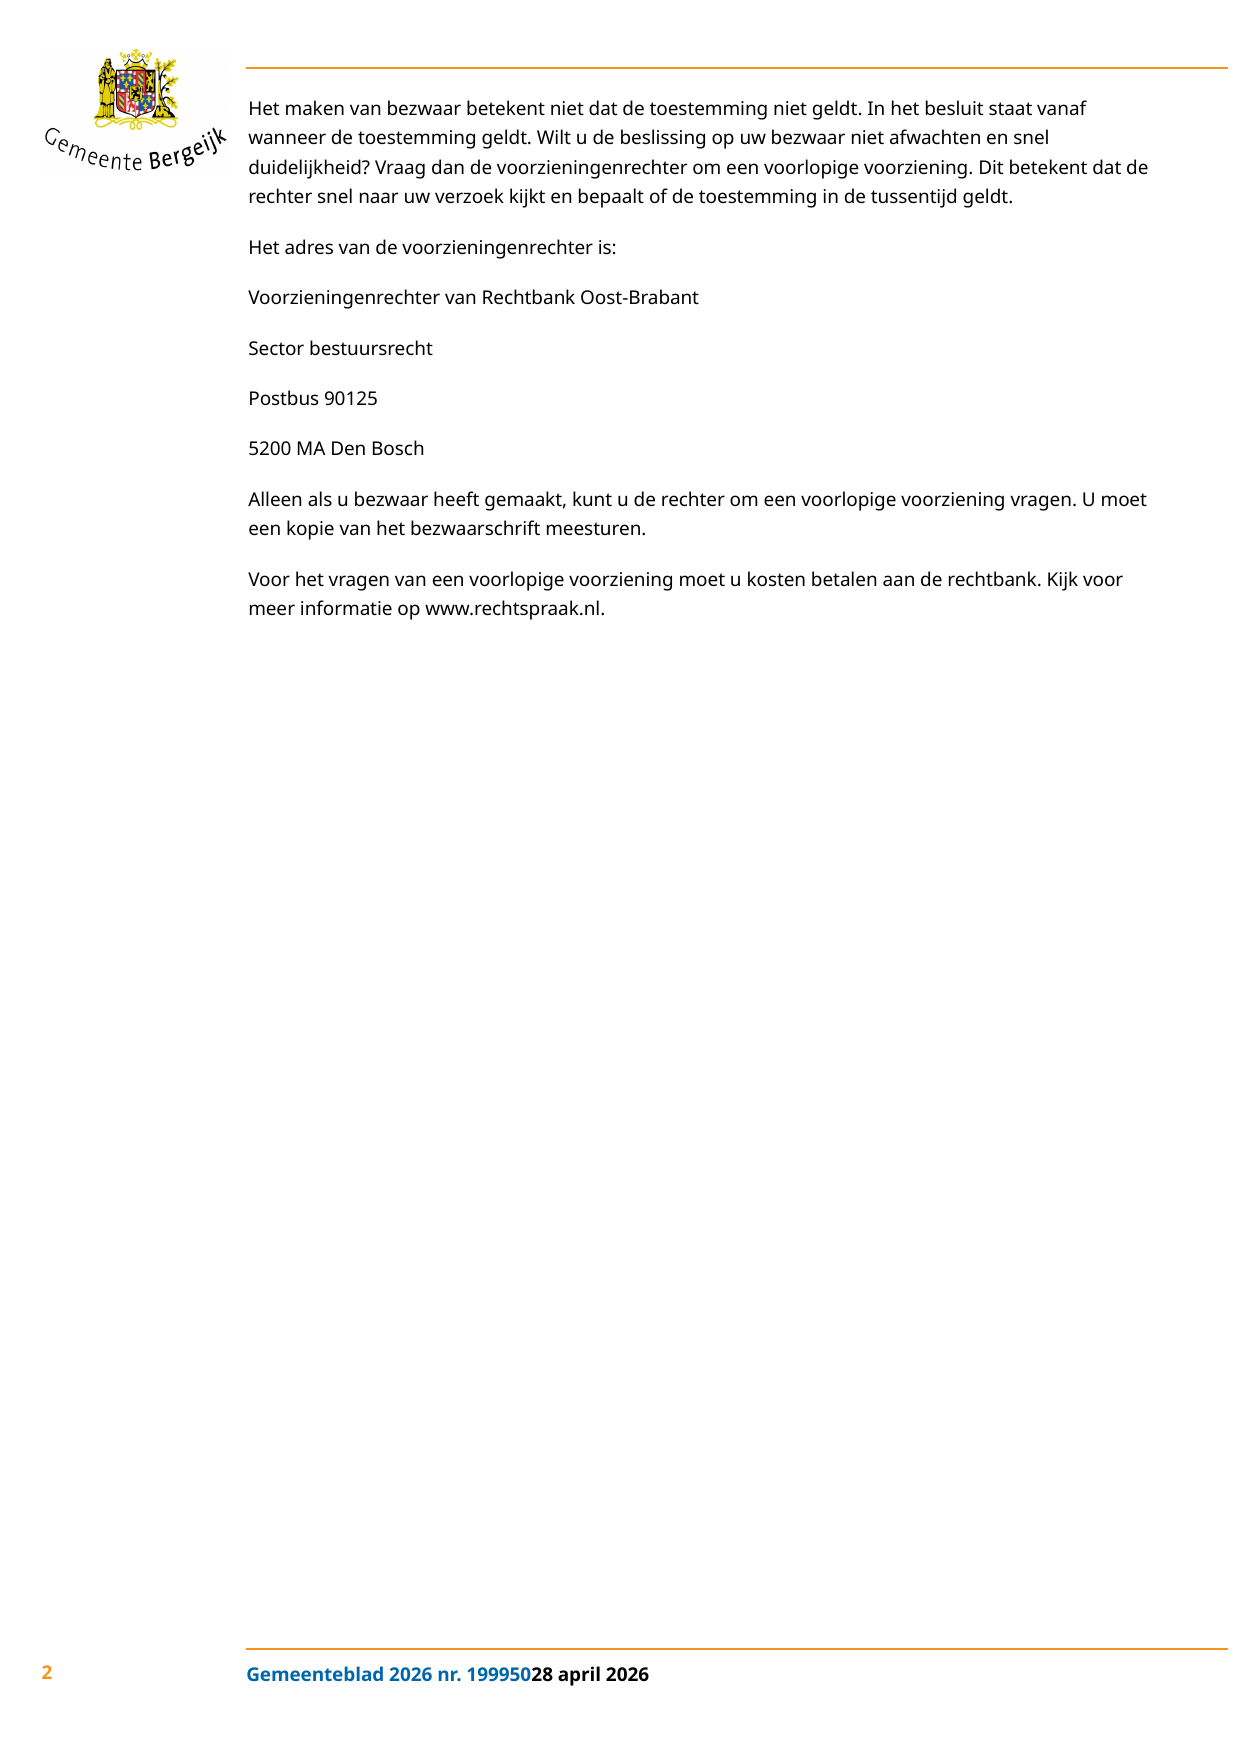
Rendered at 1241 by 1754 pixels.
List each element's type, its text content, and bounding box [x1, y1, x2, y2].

picture [41, 47, 231, 172]
text Het maken van bezwaar betekent niet dat de toestemming niet geldt. In het besluit staat vanaf wanneer de toestemming geldt. Wilt u de beslissing op uw bezwaar niet afwachten en snel duidelijkheid? Vraag dan de voorzieningenrechter om een voorlopige voorziening. Dit betekent dat de rechter snel naar uw verzoek kijkt en bepaalt of de toestemming in de tussentijd geldt. [248, 95, 1152, 209]
text Alleen als u bezwaar heeft gemaakt, kunt u de rechter om een voorlopige voorziening vragen. U moet een kopie van het bezwaarschrift meesturen. [248, 486, 1152, 541]
text Postbus 90125 [248, 385, 1152, 411]
text Sector bestuursrecht [248, 335, 1152, 361]
text Voorzieningenrechter van Rechtbank Oost-Brabant [248, 284, 1152, 310]
text Het adres van de voorzieningenrechter is: [248, 234, 1152, 260]
text Voor het vragen van een voorlopige voorziening moet u kosten betalen aan de rechtbank. Kijk voor meer informatie op www.rechtspraak.nl. [248, 566, 1152, 621]
text 5200 MA Den Bosch [248, 436, 1152, 461]
